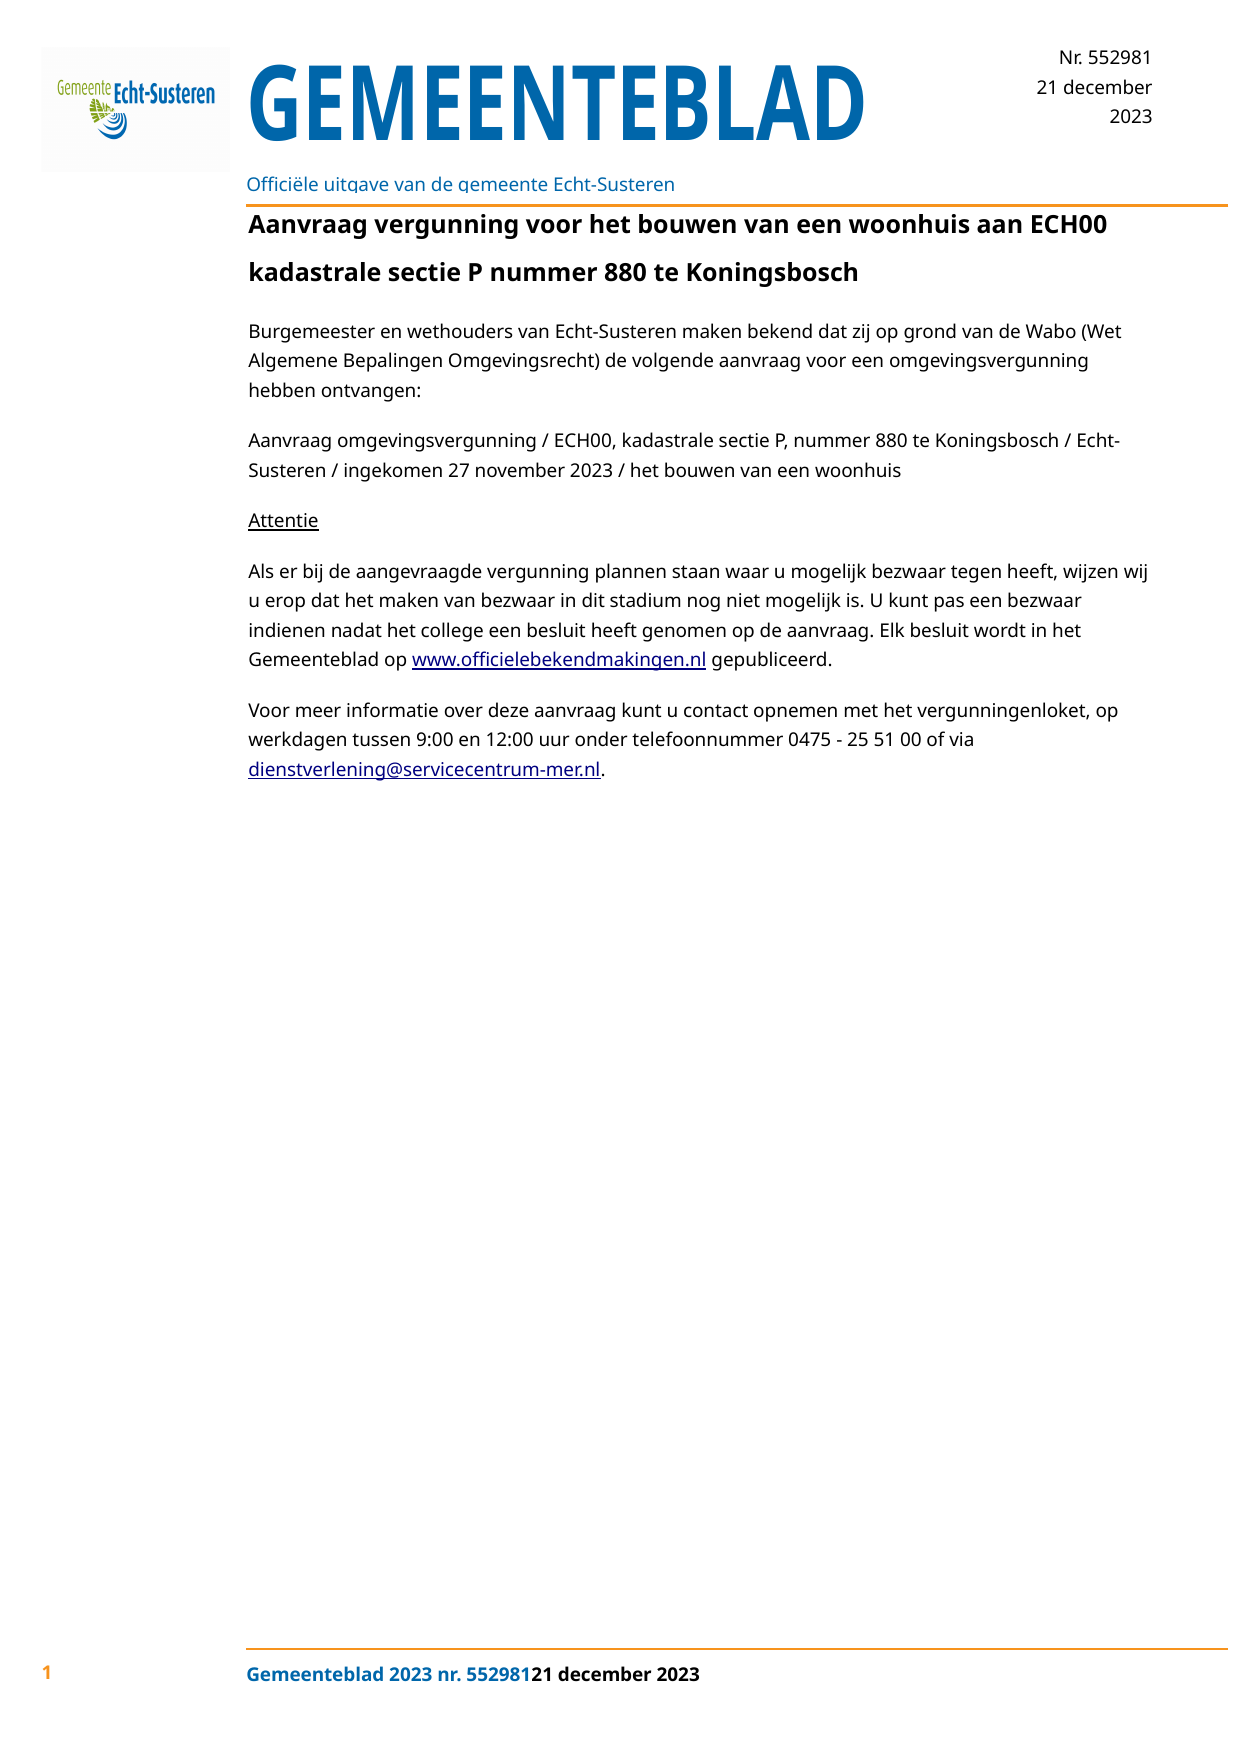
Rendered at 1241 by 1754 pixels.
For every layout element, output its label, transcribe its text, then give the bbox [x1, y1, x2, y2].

text Burgemeester en wethouders van Echt-Susteren maken bekend dat zij op grond van de Wabo (Wet Algemene Bepalingen Omgevingsrecht) de volgende aanvraag voor een omgevingsvergunning hebben ontvangen: [248, 318, 1152, 403]
text Attentie [248, 507, 1152, 533]
text Als er bij de aangevraagde vergunning plannen staan waar u mogelijk bezwaar tegen heeft, wijzen wij u erop dat het maken van bezwaar in dit stadium nog niet mogelijk is. U kunt pas een bezwaar indienen nadat het college een besluit heeft genomen op de aanvraag. Elk besluit wordt in het Gemeenteblad op www.officielebekendmakingen.nl gepubliceerd. [248, 558, 1152, 672]
text Aanvraag vergunning voor het bouwen van een woonhuis aan ECH00 kadastrale sectie P nummer 880 te Koningsbosch [248, 207, 1152, 288]
picture [41, 47, 231, 172]
text Voor meer informatie over deze aanvraag kunt u contact opnemen met het vergunningenloket, op werkdagen tussen 9:00 en 12:00 uur onder telefoonnummer 0475 - 25 51 00 of via dienstverlening@servicecentrum-mer.nl. [248, 697, 1152, 782]
text Aanvraag omgevingsvergunning / ECH00, kadastrale sectie P, nummer 880 te Koningsbosch / Echt-Susteren / ingekomen 27 november 2023 / het bouwen van een woonhuis [248, 427, 1152, 483]
